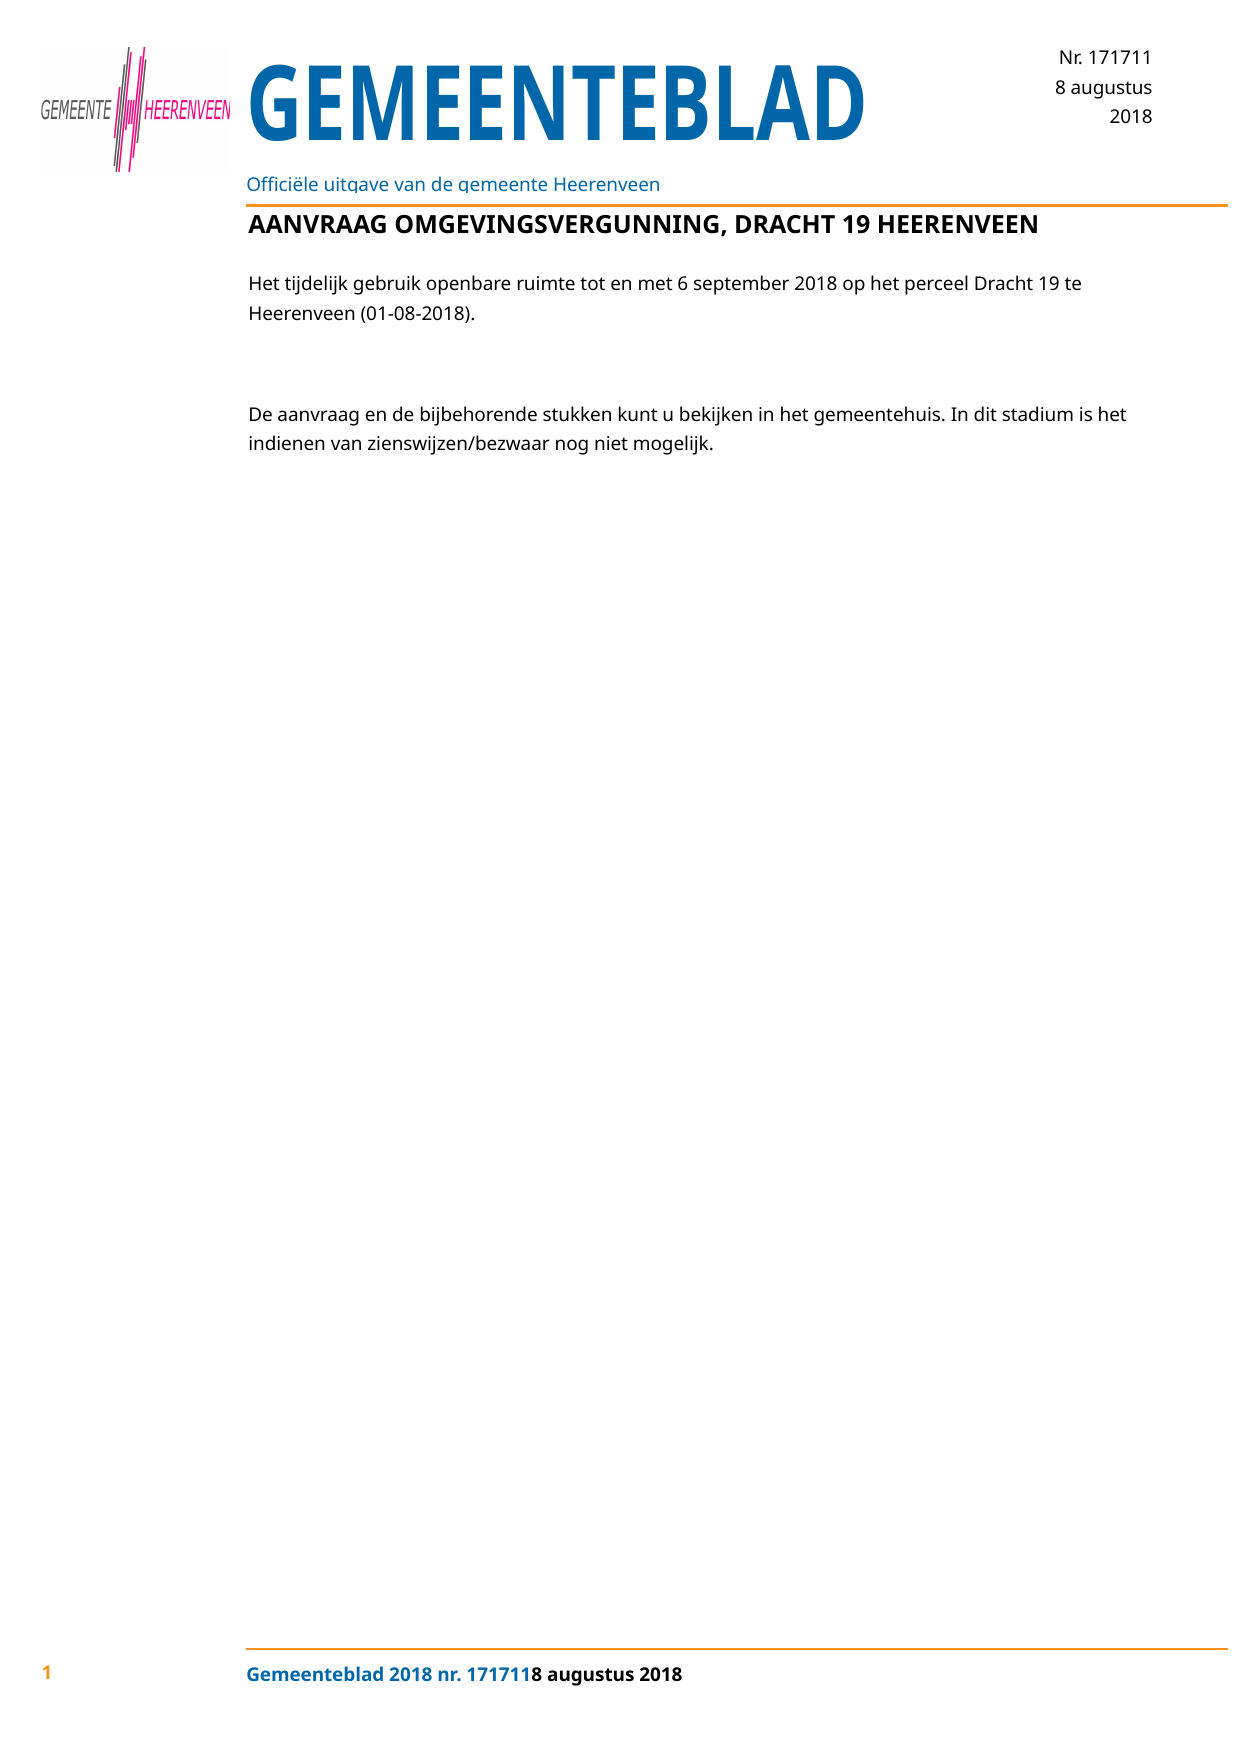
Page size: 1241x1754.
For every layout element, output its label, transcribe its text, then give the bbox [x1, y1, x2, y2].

text De aanvraag en de bijbehorende stukken kunt u bekijken in het gemeentehuis. In dit stadium is het indienen van zienswijzen/bezwaar nog niet mogelijk. [248, 401, 1152, 456]
text Het tijdelijk gebruik openbare ruimte tot en met 6 september 2018 op het perceel Dracht 19 te Heerenveen (01-08-2018). [248, 270, 1152, 326]
text AANVRAAG OMGEVINGSVERGUNNING, DRACHT 19 HEERENVEEN [248, 207, 1152, 241]
picture [41, 47, 231, 172]
